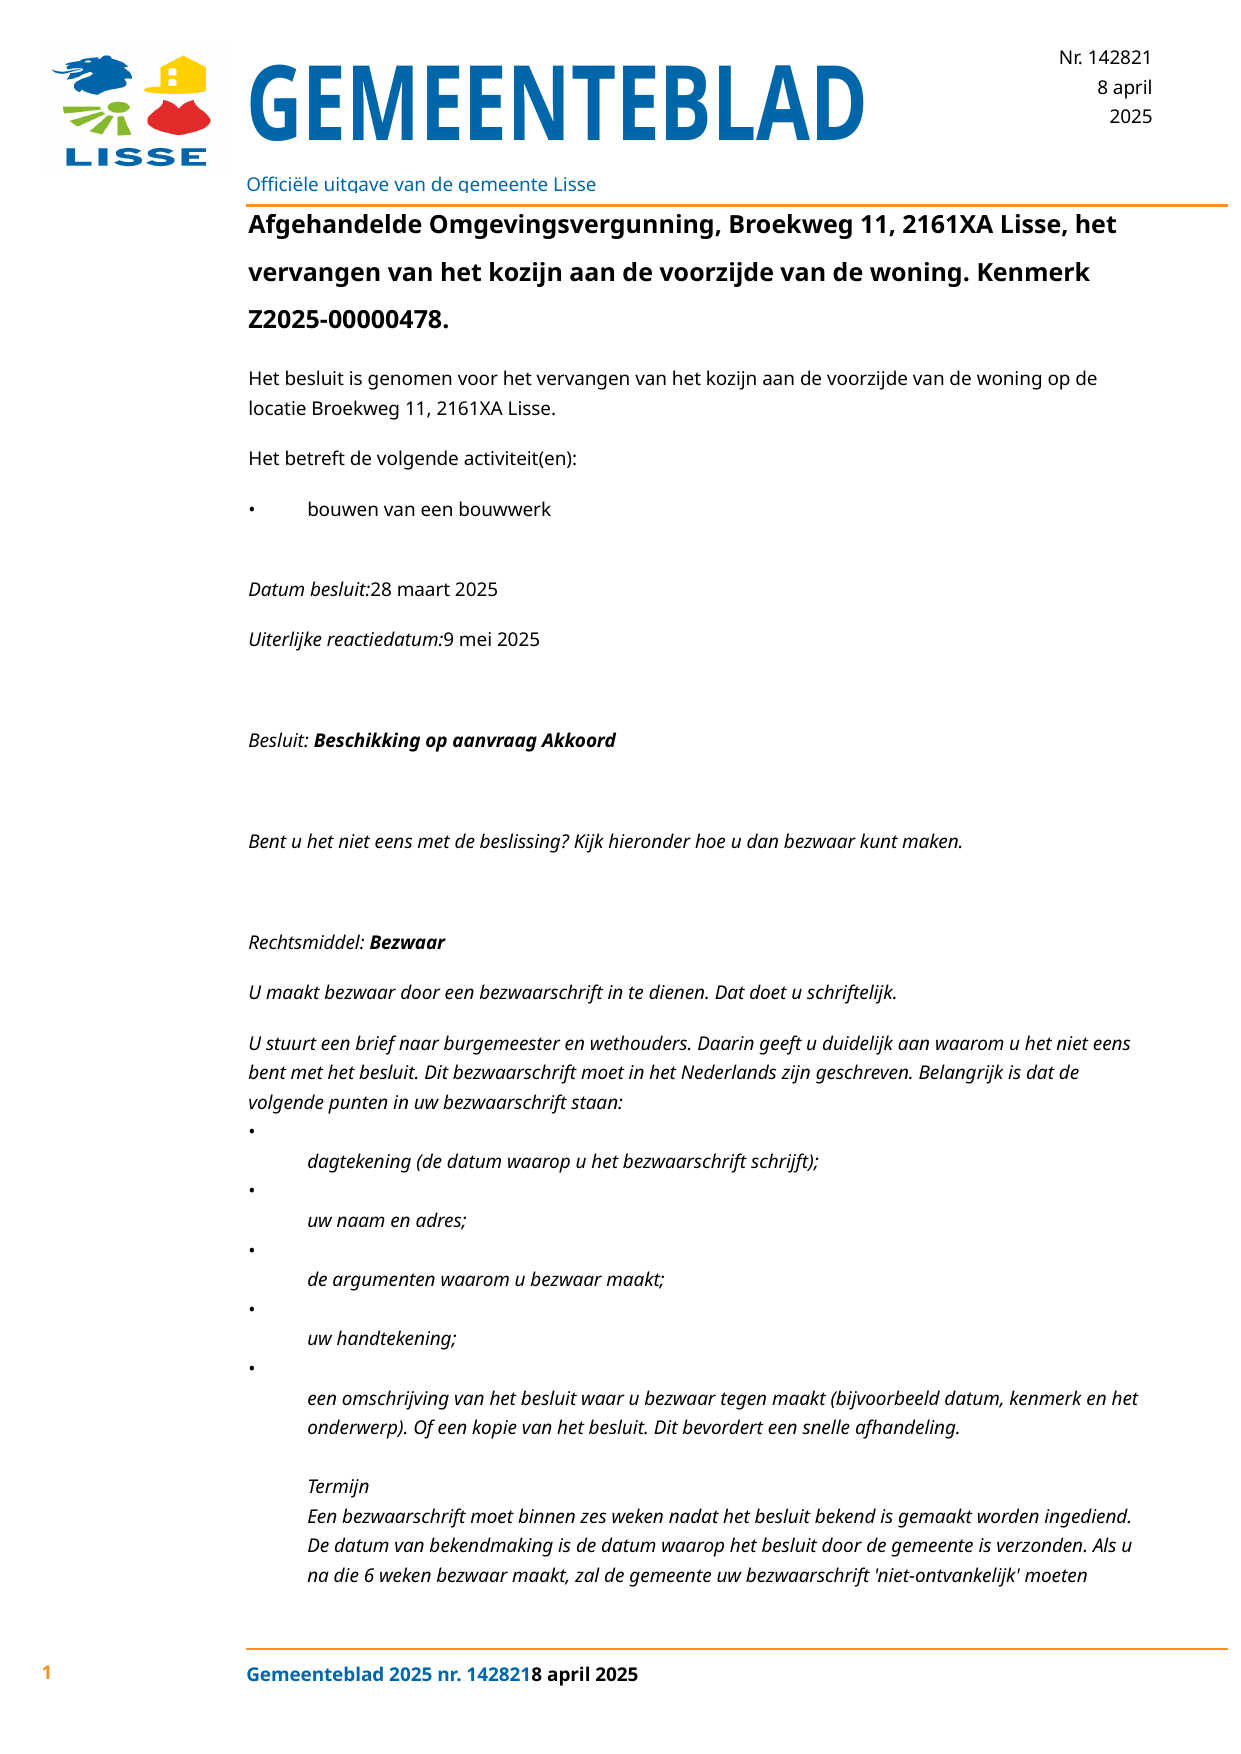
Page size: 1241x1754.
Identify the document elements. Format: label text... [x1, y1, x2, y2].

list dagtekening (de datum waarop u het bezwaarschrift schrijft); [248, 1148, 1152, 1174]
text Uiterlijke reactiedatum:9 mei 2025 [248, 626, 1152, 652]
text Afgehandelde Omgevingsvergunning, Broekweg 11, 2161XA Lisse, het vervangen van het kozijn aan de voorzijde van de woning. Kenmerk Z2025-00000478. [248, 207, 1152, 336]
text Datum besluit:28 maart 2025 [248, 576, 1152, 602]
text Het betreft de volgende activiteit(en): [248, 446, 1152, 471]
text U maakt bezwaar door een bezwaarschrift in te dienen. Dat doet u schriftelijk. [248, 979, 1152, 1005]
list uw naam en adres; [248, 1207, 1152, 1233]
list een omschrijving van het besluit waar u bezwaar tegen maakt (bijvoorbeeld datum, kenmerk en het onderwerp). Of een kopie van het besluit. Dit bevordert een snelle afhandeling. [248, 1385, 1152, 1440]
picture [41, 47, 231, 172]
list bouwen van een bouwwerk [248, 496, 1152, 522]
list de argumenten waarom u bezwaar maakt; [248, 1266, 1152, 1292]
text U stuurt een brief naar burgemeester en wethouders. Daarin geeft u duidelijk aan waarom u het niet eens bent met het besluit. Dit bezwaarschrift moet in het Nederlands zijn geschreven. Belangrijk is dat de volgende punten in uw bezwaarschrift staan: [248, 1030, 1152, 1114]
list uw handtekening; [248, 1326, 1152, 1351]
list Een bezwaarschrift moet binnen zes weken nadat het besluit bekend is gemaakt worden ingediend. De datum van bekendmaking is de datum waarop het besluit door de gemeente is verzonden. Als u na die 6 weken bezwaar maakt, zal de gemeente uw bezwaarschrift 'niet-ontvankelijk' moeten [248, 1503, 1152, 1588]
text Het besluit is genomen voor het vervangen van het kozijn aan de voorzijde van de woning op de locatie Broekweg 11, 2161XA Lisse. [248, 366, 1152, 421]
text Bent u het niet eens met de beslissing? Kijk hieronder hoe u dan bezwaar kunt maken. [248, 828, 1152, 854]
list Termijn [248, 1473, 1152, 1499]
text Besluit: Beschikking op aanvraag Akkoord [248, 727, 1152, 753]
text Rechtsmiddel: Bezwaar [248, 929, 1152, 954]
